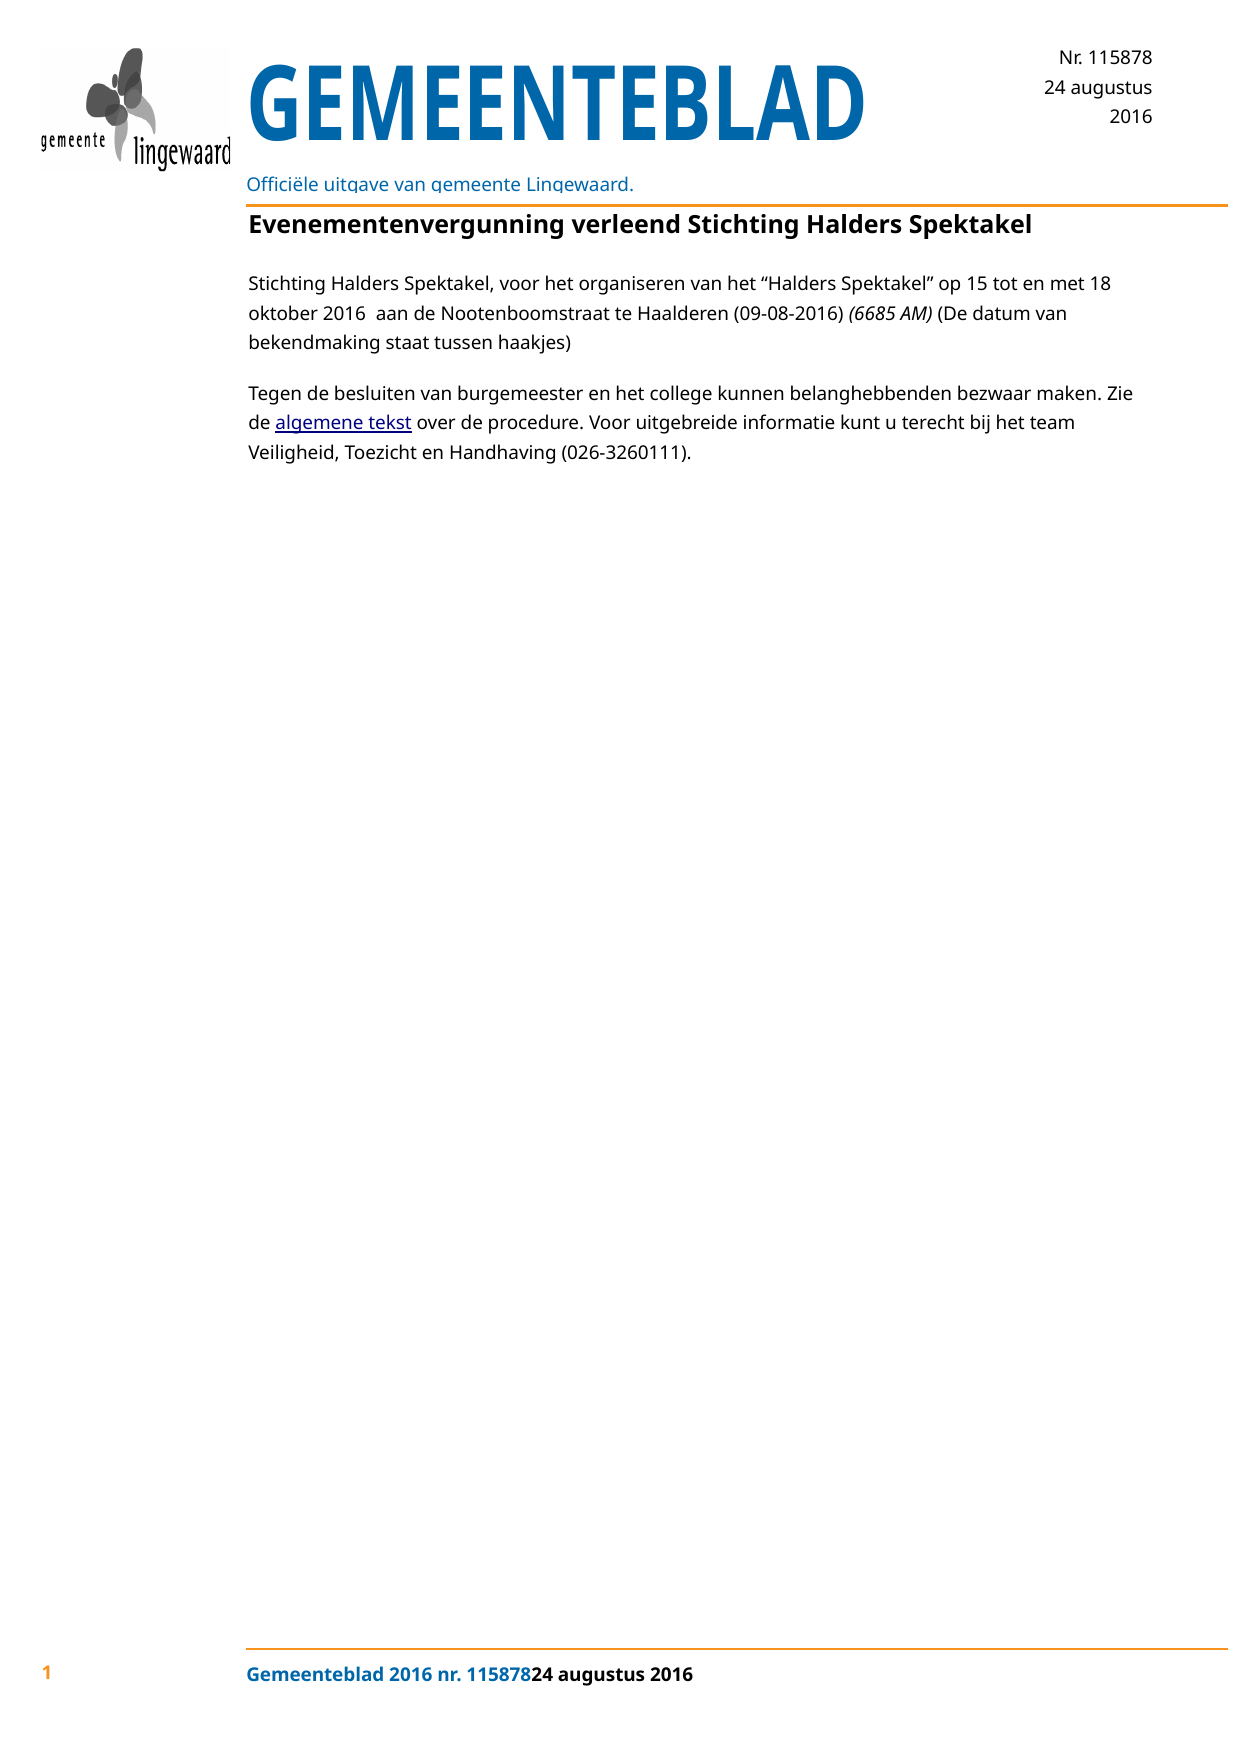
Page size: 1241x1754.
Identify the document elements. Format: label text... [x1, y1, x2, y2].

text Stichting Halders Spektakel, voor het organiseren van het “Halders Spektakel” op 15 tot en met 18 oktober 2016 aan de Nootenboomstraat te Haalderen (09-08-2016) (6685 AM) (De datum van bekendmaking staat tussen haakjes) [248, 270, 1152, 355]
text Evenementenvergunning verleend Stichting Halders Spektakel [248, 207, 1152, 241]
text Tegen de besluiten van burgemeester en het college kunnen belanghebbenden bezwaar maken. Zie de algemene tekst over de procedure. Voor uitgebreide informatie kunt u terecht bij het team Veiligheid, Toezicht en Handhaving (026-3260111). [248, 380, 1152, 465]
picture [41, 47, 231, 172]
